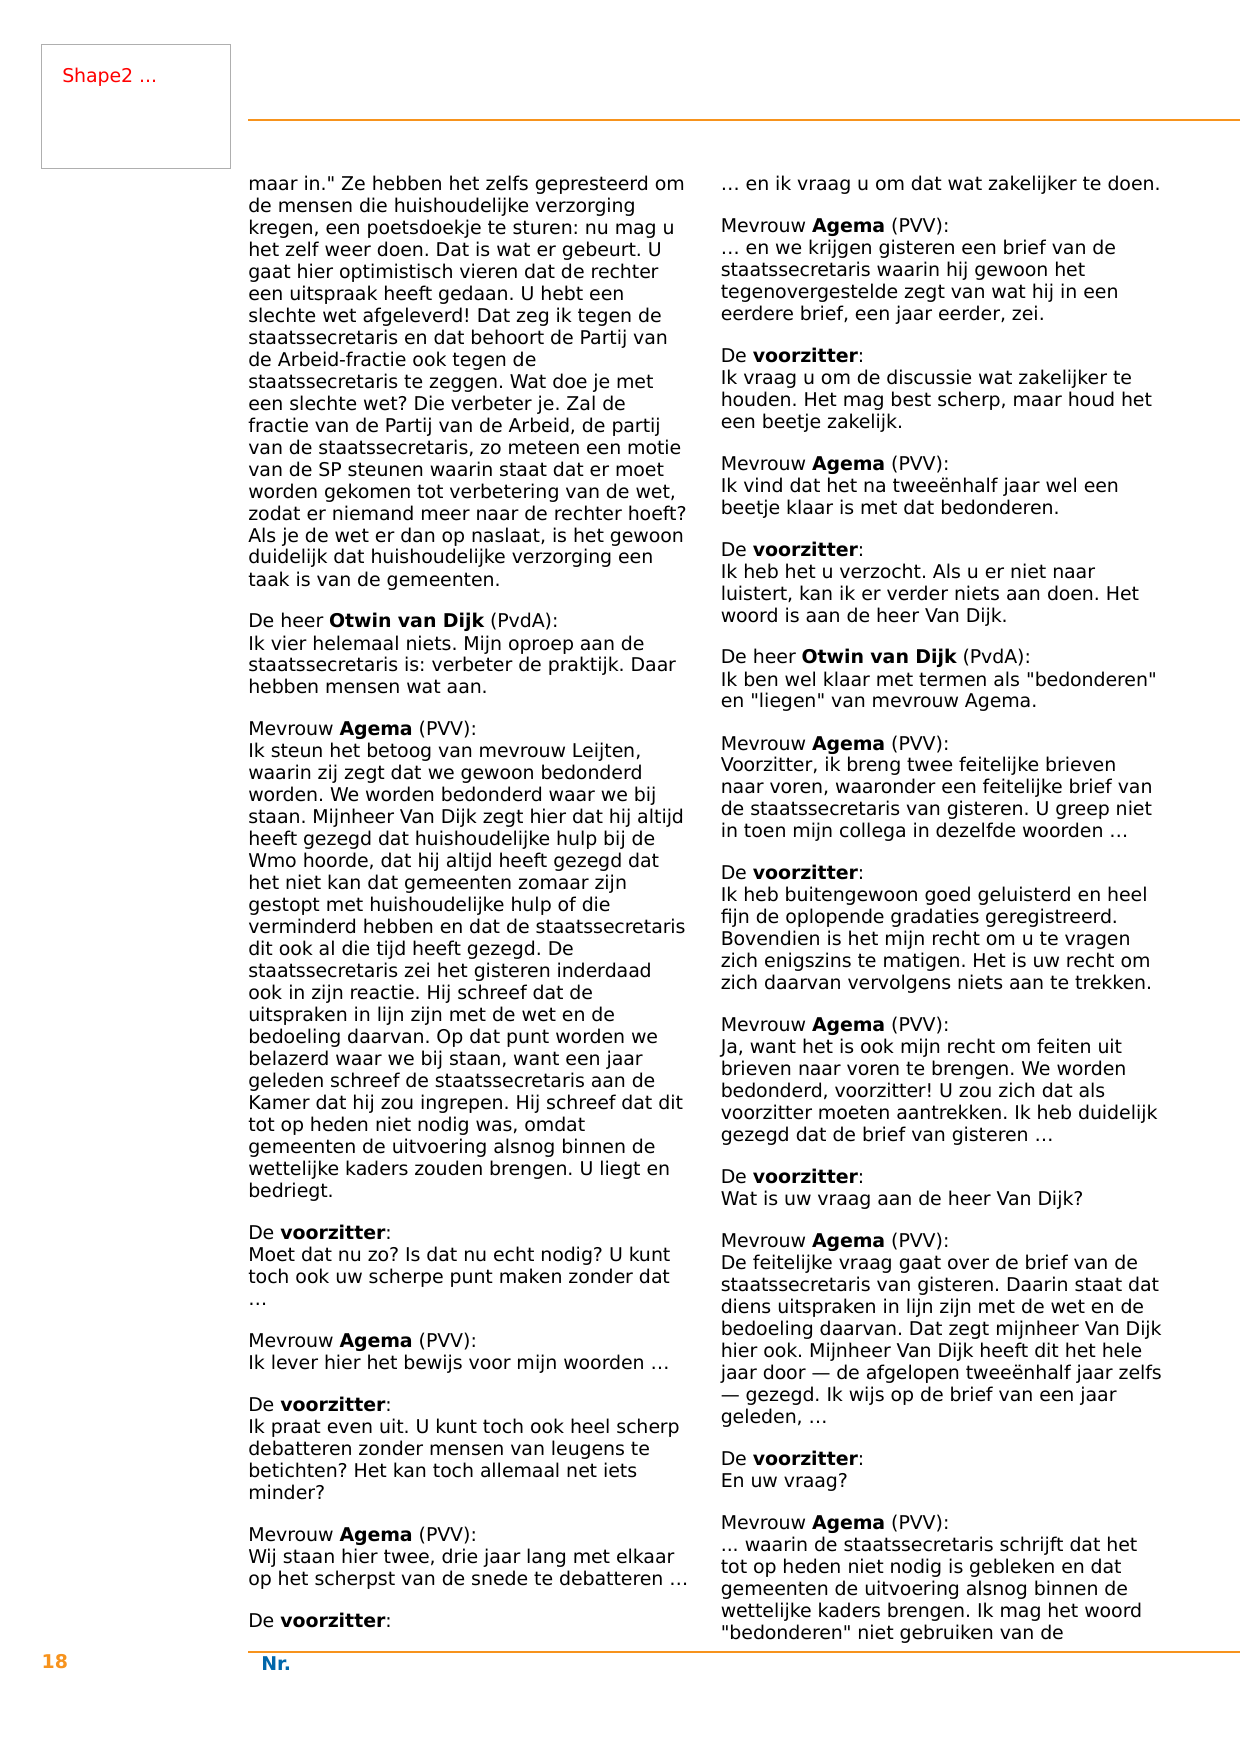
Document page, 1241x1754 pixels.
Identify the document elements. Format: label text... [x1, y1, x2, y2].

text De voorzitter: [721, 345, 1163, 367]
text maar in." Ze hebben het zelfs gepresteerd om de mensen die huishoudelijke verzorging kregen, een poetsdoekje te sturen: nu mag u het zelf weer doen. Dat is wat er gebeurt. U gaat hier optimistisch vieren dat de rechter een uitspraak heeft gedaan. U hebt een slechte wet afgeleverd! Dat zeg ik tegen de staatssecretaris en dat behoort de Partij van de Arbeid-fractie ook tegen de staatssecretaris te zeggen. Wat doe je met een slechte wet? Die verbeter je. Zal de fractie van de Partij van de Arbeid, de partij van de staatssecretaris, zo meteen een motie van de SP steunen waarin staat dat er moet worden gekomen tot verbetering van de wet, zodat er niemand meer naar de rechter hoeft? Als je de wet er dan op naslaat, is het gewoon duidelijk dat huishoudelijke verzorging een taak is van de gemeenten. [248, 173, 691, 590]
text De voorzitter: [721, 1448, 1163, 1470]
text Ik steun het betoog van mevrouw Leijten, waarin zij zegt dat we gewoon bedonderd worden. We worden bedonderd waar we bij staan. Mijnheer Van Dijk zegt hier dat hij altijd heeft gezegd dat huishoudelijke hulp bij de Wmo hoorde, dat hij altijd heeft gezegd dat het niet kan dat gemeenten zomaar zijn gestopt met huishoudelijke hulp of die verminderd hebben en dat de staatssecretaris dit ook al die tijd heeft gezegd. De staatssecretaris zei het gisteren inderdaad ook in zijn reactie. Hij schreef dat de uitspraken in lijn zijn met de wet en de bedoeling daarvan. Op dat punt worden we belazerd waar we bij staan, want een jaar geleden schreef de staatssecretaris aan de Kamer dat hij zou ingrepen. Hij schreef dat dit tot op heden niet nodig was, omdat gemeenten de uitvoering alsnog binnen de wettelijke kaders zouden brengen. U liegt en bedriegt. [248, 740, 691, 1202]
text De voorzitter: [248, 1222, 691, 1244]
text Mevrouw Agema (PVV): [721, 1014, 1163, 1036]
text Mevrouw Agema (PVV): [721, 1230, 1163, 1252]
text … en ik vraag u om dat wat zakelijker te doen. [721, 173, 1163, 195]
text … en we krijgen gisteren een brief van de staatssecretaris waarin hij gewoon het tegenovergestelde zegt van wat hij in een eerdere brief, een jaar eerder, zei. [721, 237, 1163, 325]
text Voorzitter, ik breng twee feitelijke brieven naar voren, waaronder een feitelijke brief van de staatssecretaris van gisteren. U greep niet in toen mijn collega in dezelfde woorden … [721, 754, 1163, 842]
text Ik vind dat het na tweeënhalf jaar wel een beetje klaar is met dat bedonderen. [721, 474, 1163, 518]
text En uw vraag? [721, 1470, 1163, 1492]
text Ik heb het u verzocht. Als u er niet naar luistert, kan ik er verder niets aan doen. Het woord is aan de heer Van Dijk. [721, 561, 1163, 626]
text De voorzitter: [721, 862, 1163, 884]
text Mevrouw Agema (PVV): [248, 1524, 691, 1546]
text Mevrouw Agema (PVV): [721, 215, 1163, 237]
text De voorzitter: [721, 1166, 1163, 1188]
text Mevrouw Agema (PVV): [721, 1512, 1163, 1534]
text De voorzitter: [248, 1394, 691, 1416]
text De voorzitter: [721, 538, 1163, 561]
text Ik praat even uit. U kunt toch ook heel scherp debatteren zonder mensen van leugens te betichten? Het kan toch allemaal net iets minder? [248, 1416, 691, 1504]
text Wij staan hier twee, drie jaar lang met elkaar op het scherpst van de snede te debatteren … [248, 1546, 691, 1589]
text Ik vier helemaal niets. Mijn oproep aan de staatssecretaris is: verbeter de praktijk. Daar hebben mensen wat aan. [248, 632, 691, 698]
text Mevrouw Agema (PVV): [248, 718, 691, 740]
text Ik vraag u om de discussie wat zakelijker te houden. Het mag best scherp, maar houd het een beetje zakelijk. [721, 367, 1163, 433]
text ... waarin de staatssecretaris schrijft dat het tot op heden niet nodig is gebleken en dat gemeenten de uitvoering alsnog binnen de wettelijke kaders brengen. Ik mag het woord "bedonderen" niet gebruiken van de [721, 1534, 1163, 1644]
text Ik heb buitengewoon goed geluisterd en heel fijn de oplopende gradaties geregistreerd. Bovendien is het mijn recht om u te vragen zich enigszins te matigen. Het is uw recht om zich daarvan vervolgens niets aan te trekken. [721, 884, 1163, 994]
text De feitelijke vraag gaat over de brief van de staatssecretaris van gisteren. Daarin staat dat diens uitspraken in lijn zijn met de wet en de bedoeling daarvan. Dat zegt mijnheer Van Dijk hier ook. Mijnheer Van Dijk heeft dit het hele jaar door — de afgelopen tweeënhalf jaar zelfs — gezegd. Ik wijs op de brief van een jaar geleden, … [721, 1252, 1163, 1428]
text De heer Otwin van Dijk (PvdA): [248, 610, 691, 632]
text De heer Otwin van Dijk (PvdA): [721, 646, 1163, 668]
text Mevrouw Agema (PVV): [248, 1330, 691, 1352]
text De voorzitter: [248, 1609, 691, 1632]
text Ik lever hier het bewijs voor mijn woorden … [248, 1352, 691, 1374]
text Ik ben wel klaar met termen als "bedonderen" en "liegen" van mevrouw Agema. [721, 668, 1163, 712]
text Ja, want het is ook mijn recht om feiten uit brieven naar voren te brengen. We worden bedonderd, voorzitter! U zou zich dat als voorzitter moeten aantrekken. Ik heb duidelijk gezegd dat de brief van gisteren … [721, 1036, 1163, 1146]
text Mevrouw Agema (PVV): [721, 453, 1163, 474]
text Mevrouw Agema (PVV): [721, 732, 1163, 754]
text Moet dat nu zo? Is dat nu echt nodig? U kunt toch ook uw scherpe punt maken zonder dat … [248, 1244, 691, 1310]
text Wat is uw vraag aan de heer Van Dijk? [721, 1188, 1163, 1210]
